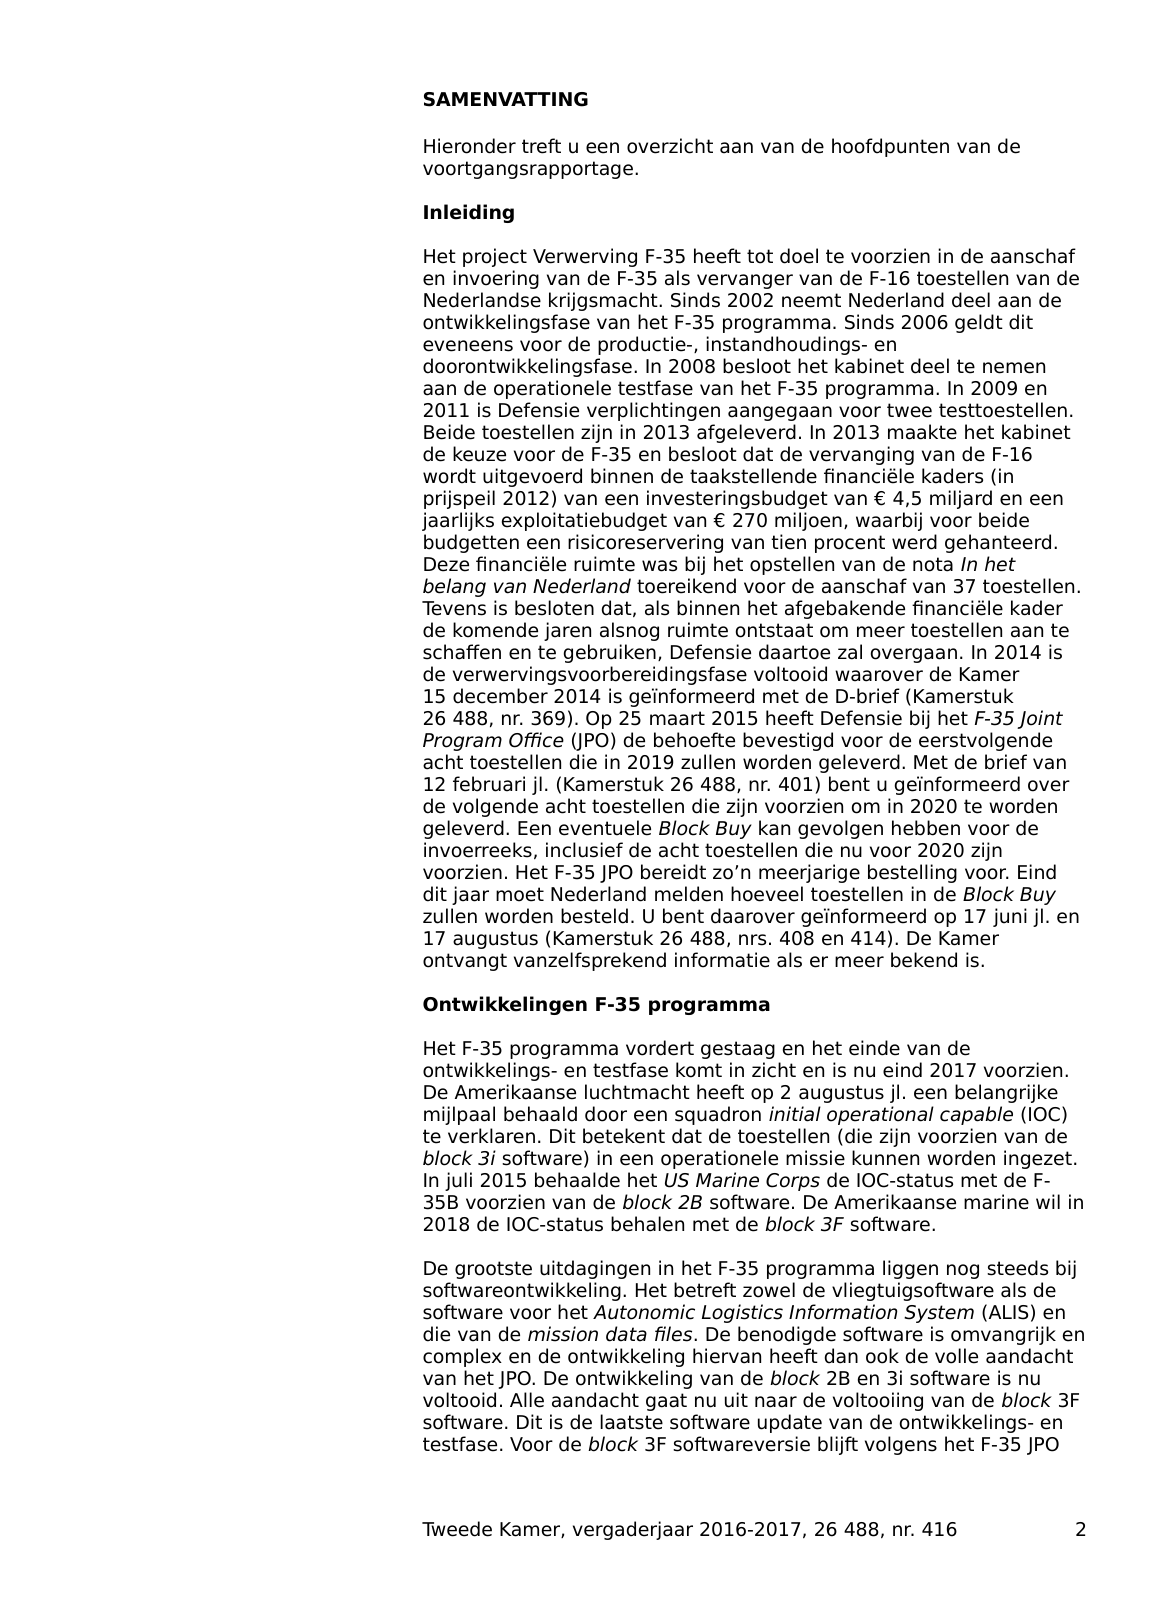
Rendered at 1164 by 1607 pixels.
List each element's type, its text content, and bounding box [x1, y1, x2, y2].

text De grootste uitdagingen in het F-35 programma liggen nog steeds bij softwareontwikkeling. Het betreft zowel de vliegtuigsoftware als de software voor het Autonomic Logistics Information System (ALIS) en die van de mission data files. De benodigde software is omvangrijk en complex en de ontwikkeling hiervan heeft dan ook de volle aandacht van het JPO. De ontwikkeling van de block 2B en 3i software is nu voltooid. Alle aandacht gaat nu uit naar de voltooiing van de block 3F software. Dit is de laatste software update van de ontwikkelings- en testfase. Voor de block 3F softwareversie blijft volgens het F-35 JPO [422, 1258, 1087, 1456]
text Het F-35 programma vordert gestaag en het einde van de ontwikkelings- en testfase komt in zicht en is nu eind 2017 voorzien. De Amerikaanse luchtmacht heeft op 2 augustus jl. een belangrijke mijlpaal behaald door een squadron initial operational capable (IOC) te verklaren. Dit betekent dat de toestellen (die zijn voorzien van de block 3i software) in een operationele missie kunnen worden ingezet. In juli 2015 behaalde het US Marine Corps de IOC-status met de F-35B voorzien van de block 2B software. De Amerikaanse marine wil in 2018 de IOC-status behalen met de block 3F software. [422, 1038, 1087, 1236]
text Het project Verwerving F-35 heeft tot doel te voorzien in de aanschaf en invoering van de F-35 als vervanger van de F-16 toestellen van de Nederlandse krijgsmacht. Sinds 2002 neemt Nederland deel aan de ontwikkelingsfase van het F-35 programma. Sinds 2006 geldt dit eveneens voor de productie-, instandhoudings- en doorontwikkelingsfase. In 2008 besloot het kabinet deel te nemen aan de operationele testfase van het F-35 programma. In 2009 en 2011 is Defensie verplichtingen aangegaan voor twee testtoestellen. Beide toestellen zijn in 2013 afgeleverd. In 2013 maakte het kabinet de keuze voor de F-35 en besloot dat de vervanging van de F-16 wordt uitgevoerd binnen de taakstellende financiële kaders (in prijspeil 2012) van een investeringsbudget van € 4,5 miljard en een jaarlijks exploitatiebudget van € 270 miljoen, waarbij voor beide budgetten een risicoreservering van tien procent werd gehanteerd. Deze financiële ruimte was bij het opstellen van de nota In het belang van Nederland toereikend voor de aanschaf van 37 toestellen. Tevens is besloten dat, als binnen het afgebakende financiële kader de komende jaren alsnog ruimte ontstaat om meer toestellen aan te schaffen en te gebruiken, Defensie daartoe zal overgaan. In 2014 is de verwervingsvoorbereidingsfase voltooid waarover de Kamer 15 december 2014 is geïnformeerd met de D-brief (Kamerstuk 26 488, nr. 369). Op 25 maart 2015 heeft Defensie bij het F-35 Joint Program Office (JPO) de behoefte bevestigd voor de eerstvolgende acht toestellen die in 2019 zullen worden geleverd. Met de brief van 12 februari jl. (Kamerstuk 26 488, nr. 401) bent u geïnformeerd over de volgende acht toestellen die zijn voorzien om in 2020 te worden geleverd. Een eventuele Block Buy kan gevolgen hebben voor de invoerreeks, inclusief de acht toestellen die nu voor 2020 zijn voorzien. Het F-35 JPO bereidt zo’n meerjarige bestelling voor. Eind dit jaar moet Nederland melden hoeveel toestellen in de Block Buy zullen worden besteld. U bent daarover geïnformeerd op 17 juni jl. en 17 augustus (Kamerstuk 26 488, nrs. 408 en 414). De Kamer ontvangt vanzelfsprekend informatie als er meer bekend is. [422, 246, 1087, 972]
subtitle SAMENVATTING [422, 89, 1087, 111]
text Hieronder treft u een overzicht aan van de hoofdpunten van de voortgangsrapportage. [422, 136, 1087, 180]
subtitle Inleiding [422, 202, 1087, 224]
subtitle Ontwikkelingen F-35 programma [422, 994, 1087, 1016]
